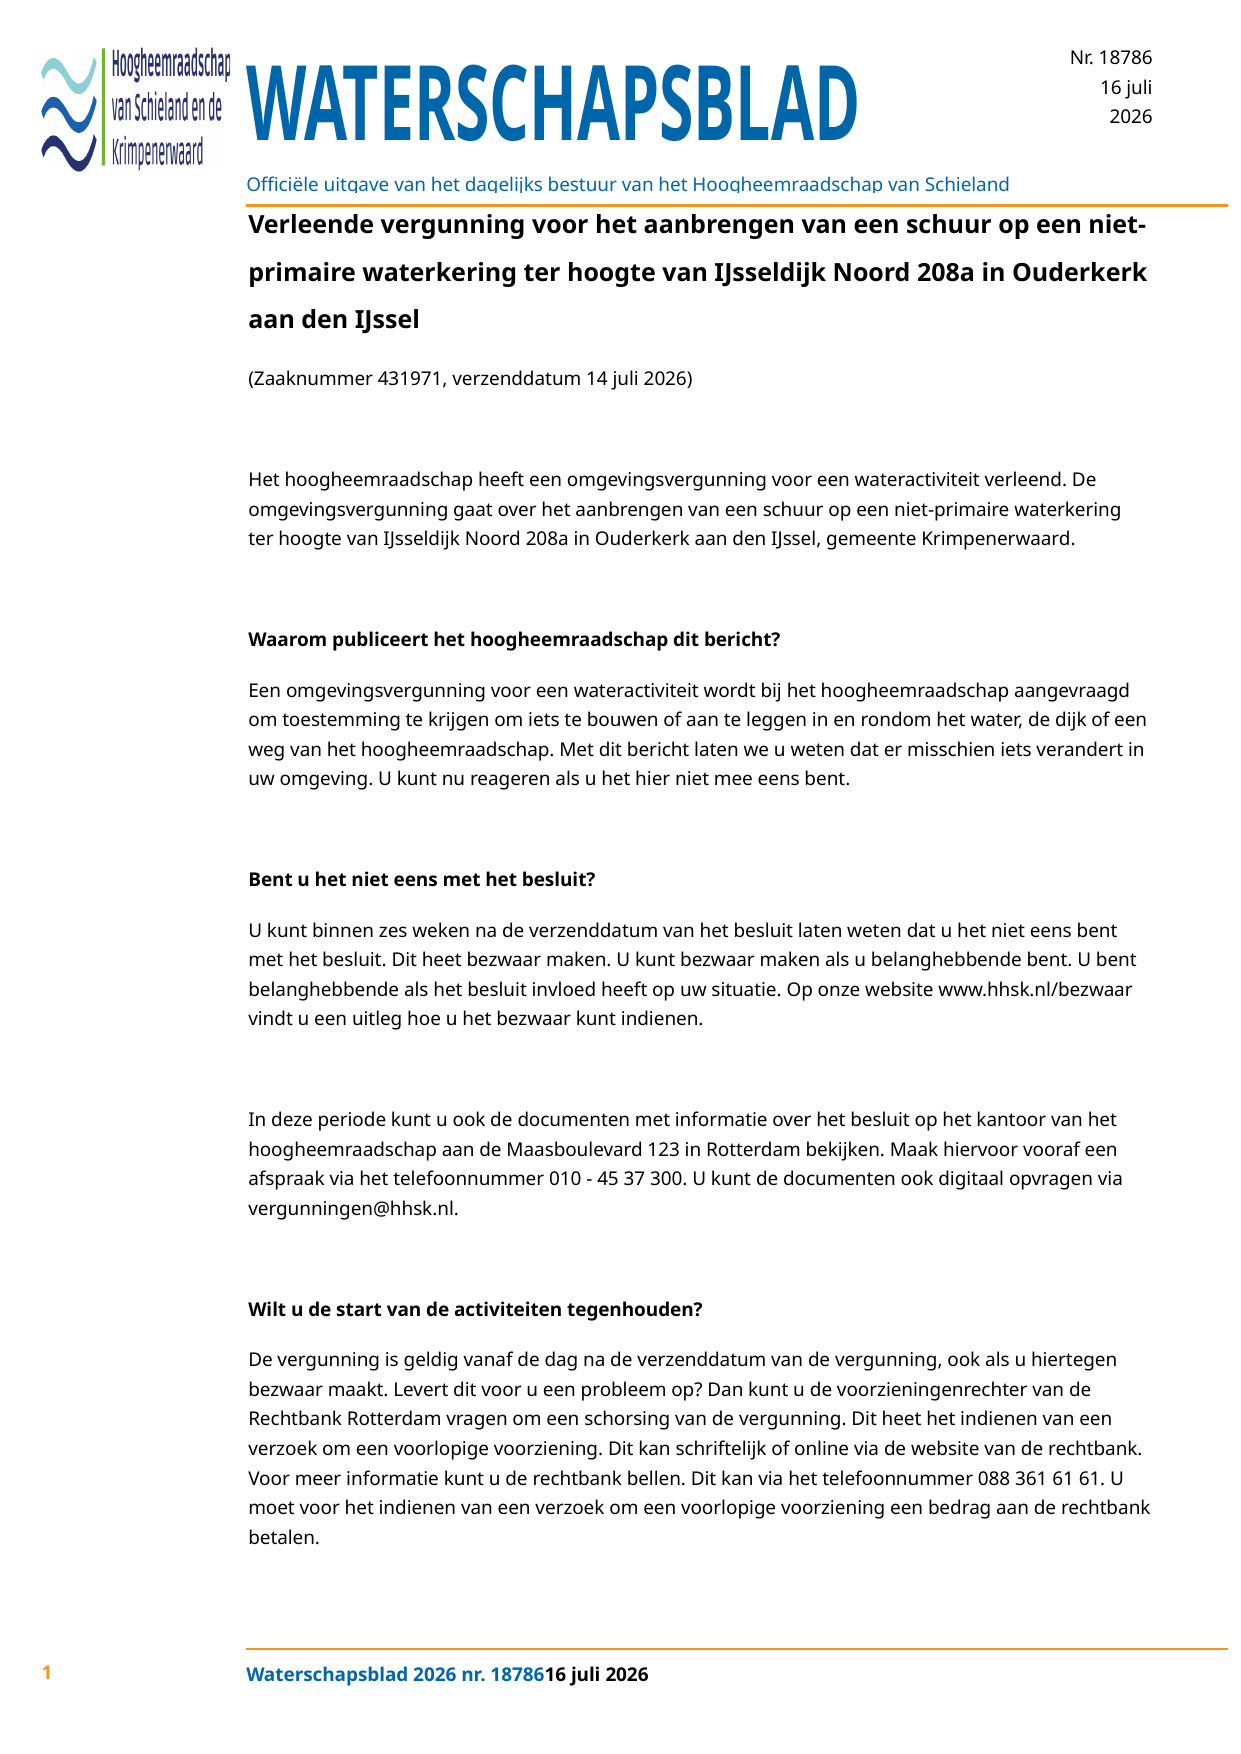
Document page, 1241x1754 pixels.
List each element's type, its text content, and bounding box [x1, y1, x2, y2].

text Het hoogheemraadschap heeft een omgevingsvergunning voor een wateractiviteit verleend. De omgevingsvergunning gaat over het aanbrengen van een schuur op een niet-primaire waterkering ter hoogte van IJsseldijk Noord 208a in Ouderkerk aan den IJssel, gemeente Krimpenerwaard. [248, 466, 1152, 551]
text Verleende vergunning voor het aanbrengen van een schuur op een niet-primaire waterkering ter hoogte van IJsseldijk Noord 208a in Ouderkerk aan den IJssel [248, 207, 1152, 336]
text Wilt u de start van de activiteiten tegenhouden? [248, 1296, 1152, 1322]
text Waarom publiceert het hoogheemraadschap dit bericht? [248, 626, 1152, 652]
text Bent u het niet eens met het besluit? [248, 866, 1152, 892]
text U kunt binnen zes weken na de verzenddatum van het besluit laten weten dat u het niet eens bent met het besluit. Dit heet bezwaar maken. U kunt bezwaar maken als u belanghebbende bent. U bent belanghebbende als het besluit invloed heeft op uw situatie. Op onze website www.hhsk.nl/bezwaar vindt u een uitleg hoe u het bezwaar kunt indienen. [248, 917, 1152, 1031]
text In deze periode kunt u ook de documenten met informatie over het besluit op het kantoor van het hoogheemraadschap aan de Maasboulevard 123 in Rotterdam bekijken. Maak hiervoor vooraf een afspraak via het telefoonnummer 010 - 45 37 300. U kunt de documenten ook digitaal opvragen via vergunningen@hhsk.nl. [248, 1106, 1152, 1221]
text (Zaaknummer 431971, verzenddatum 14 juli 2026) [248, 366, 1152, 391]
text Een omgevingsvergunning voor een wateractiviteit wordt bij het hoogheemraadschap aangevraagd om toestemming te krijgen om iets te bouwen of aan te leggen in en rondom het water, de dijk of een weg van het hoogheemraadschap. Met dit bericht laten we u weten dat er misschien iets verandert in uw omgeving. U kunt nu reageren als u het hier niet mee eens bent. [248, 677, 1152, 791]
picture [41, 47, 231, 172]
text De vergunning is geldig vanaf de dag na de verzenddatum van de vergunning, ook als u hiertegen bezwaar maakt. Levert dit voor u een probleem op? Dan kunt u de voorzieningenrechter van de Rechtbank Rotterdam vragen om een schorsing van de vergunning. Dit heet het indienen van een verzoek om een voorlopige voorziening. Dit kan schriftelijk of online via de website van de rechtbank. Voor meer informatie kunt u de rechtbank bellen. Dit kan via het telefoonnummer 088 361 61 61. U moet voor het indienen van een verzoek om een voorlopige voorziening een bedrag aan de rechtbank betalen. [248, 1346, 1152, 1549]
